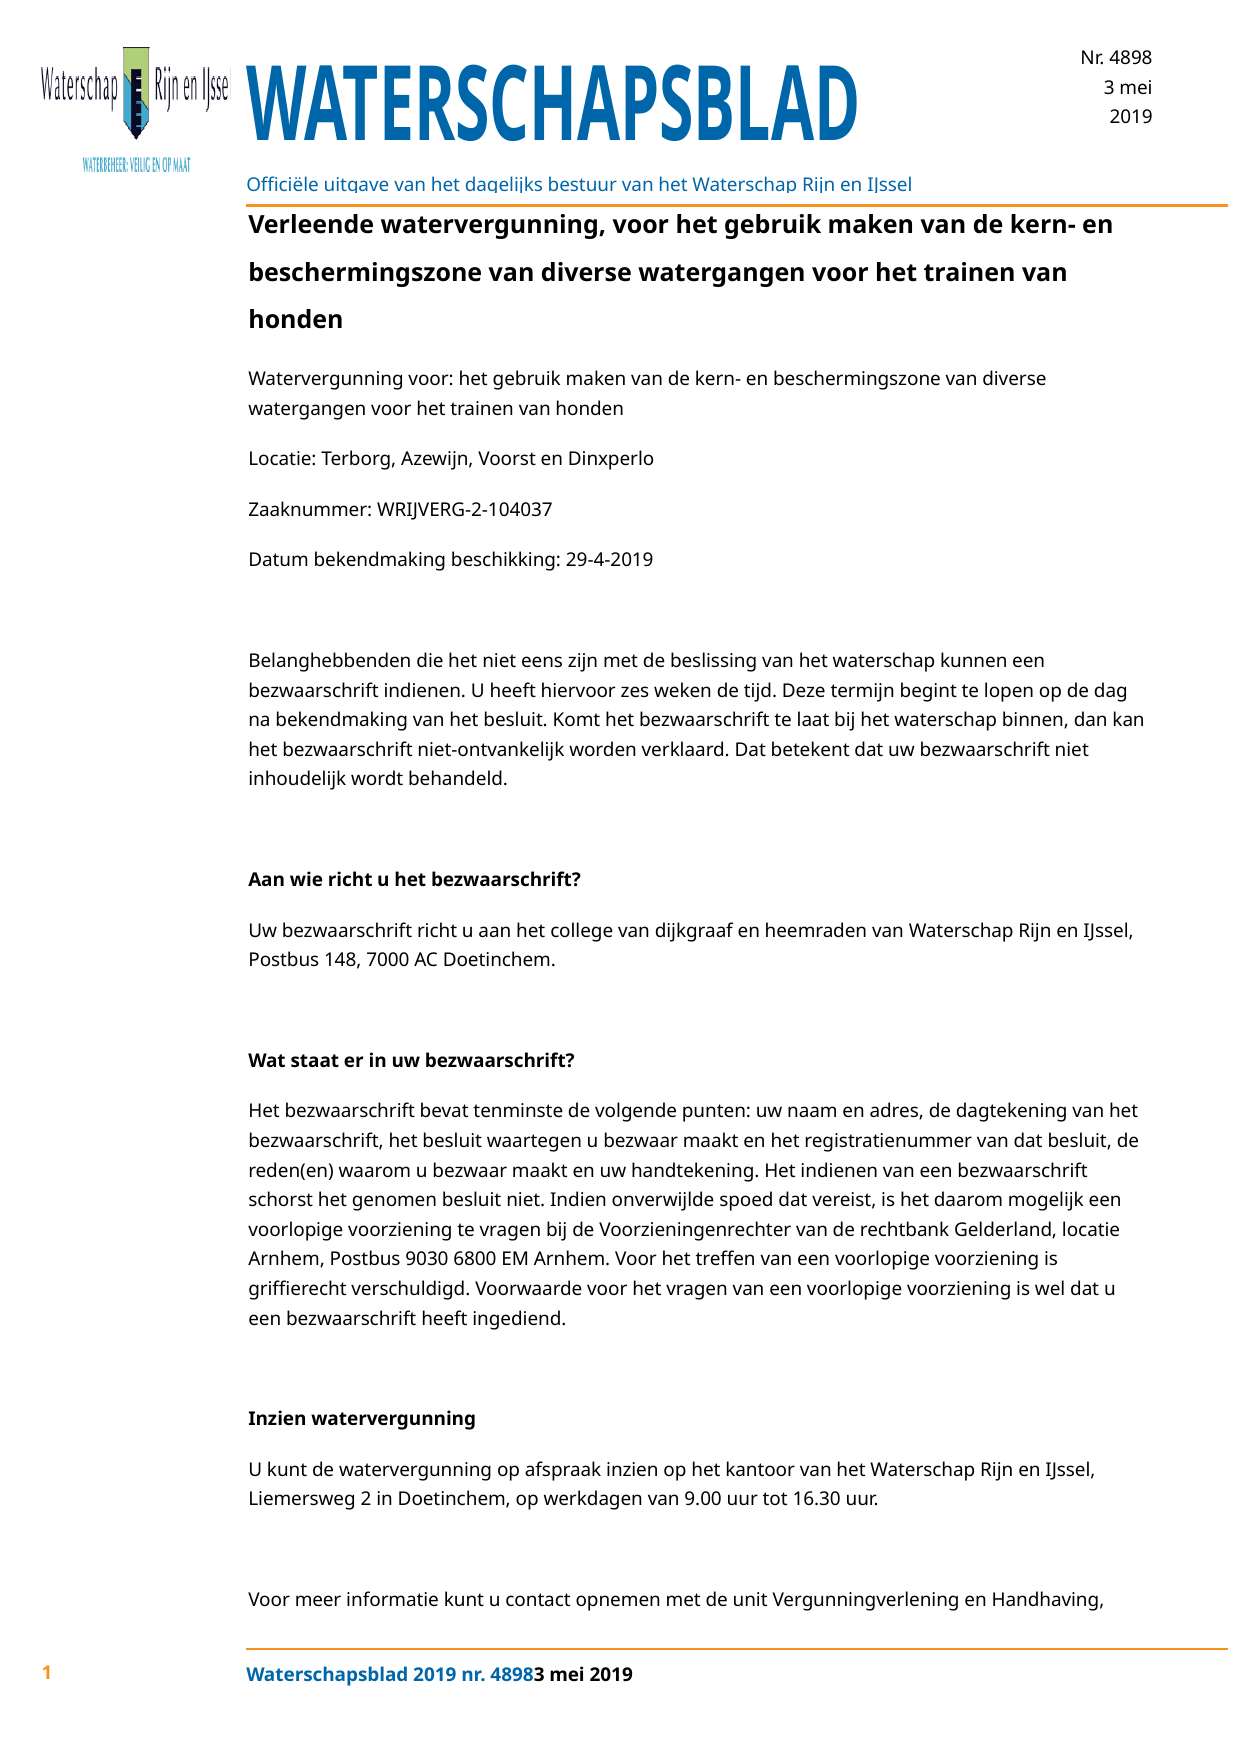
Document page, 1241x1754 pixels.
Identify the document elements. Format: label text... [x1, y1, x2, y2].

text Uw bezwaarschrift richt u aan het college van dijkgraaf en heemraden van Waterschap Rijn en IJssel, Postbus 148, 7000 AC Doetinchem. [248, 917, 1152, 972]
text Het bezwaarschrift bevat tenminste de volgende punten: uw naam en adres, de dagtekening van het bezwaarschrift, het besluit waartegen u bezwaar maakt en het registratienummer van dat besluit, de reden(en) waarom u bezwaar maakt en uw handtekening. Het indienen van een bezwaarschrift schorst het genomen besluit niet. Indien onverwijlde spoed dat vereist, is het daarom mogelijk een voorlopige voorziening te vragen bij de Voorzieningenrechter van de rechtbank Gelderland, locatie Arnhem, Postbus 9030 6800 EM Arnhem. Voor het treffen van een voorlopige voorziening is griffierecht verschuldigd. Voorwaarde voor het vragen van een voorlopige voorziening is wel dat u een bezwaarschrift heeft ingediend. [248, 1098, 1152, 1330]
text Voor meer informatie kunt u contact opnemen met de unit Vergunningverlening en Handhaving, [248, 1586, 1152, 1612]
text Watervergunning voor: het gebruik maken van de kern- en beschermingszone van diverse watergangen voor het trainen van honden [248, 366, 1152, 421]
text Datum bekendmaking beschikking: 29-4-2019 [248, 546, 1152, 572]
text Aan wie richt u het bezwaarschrift? [248, 866, 1152, 892]
text Zaaknummer: WRIJVERG-2-104037 [248, 496, 1152, 522]
picture [41, 47, 231, 172]
text Verleende watervergunning, voor het gebruik maken van de kern- en beschermingszone van diverse watergangen voor het trainen van honden [248, 207, 1152, 336]
text Belanghebbenden die het niet eens zijn met de beslissing van het waterschap kunnen een bezwaarschrift indienen. U heeft hiervoor zes weken de tijd. Deze termijn begint te lopen op de dag na bekendmaking van het besluit. Komt het bezwaarschrift te laat bij het waterschap binnen, dan kan het bezwaarschrift niet-ontvankelijk worden verklaard. Dat betekent dat uw bezwaarschrift niet inhoudelijk wordt behandeld. [248, 647, 1152, 791]
text Locatie: Terborg, Azewijn, Voorst en Dinxperlo [248, 446, 1152, 471]
text Inzien watervergunning [248, 1406, 1152, 1431]
text U kunt de watervergunning op afspraak inzien op het kantoor van het Waterschap Rijn en IJssel, Liemersweg 2 in Doetinchem, op werkdagen van 9.00 uur tot 16.30 uur. [248, 1456, 1152, 1511]
text Wat staat er in uw bezwaarschrift? [248, 1047, 1152, 1073]
